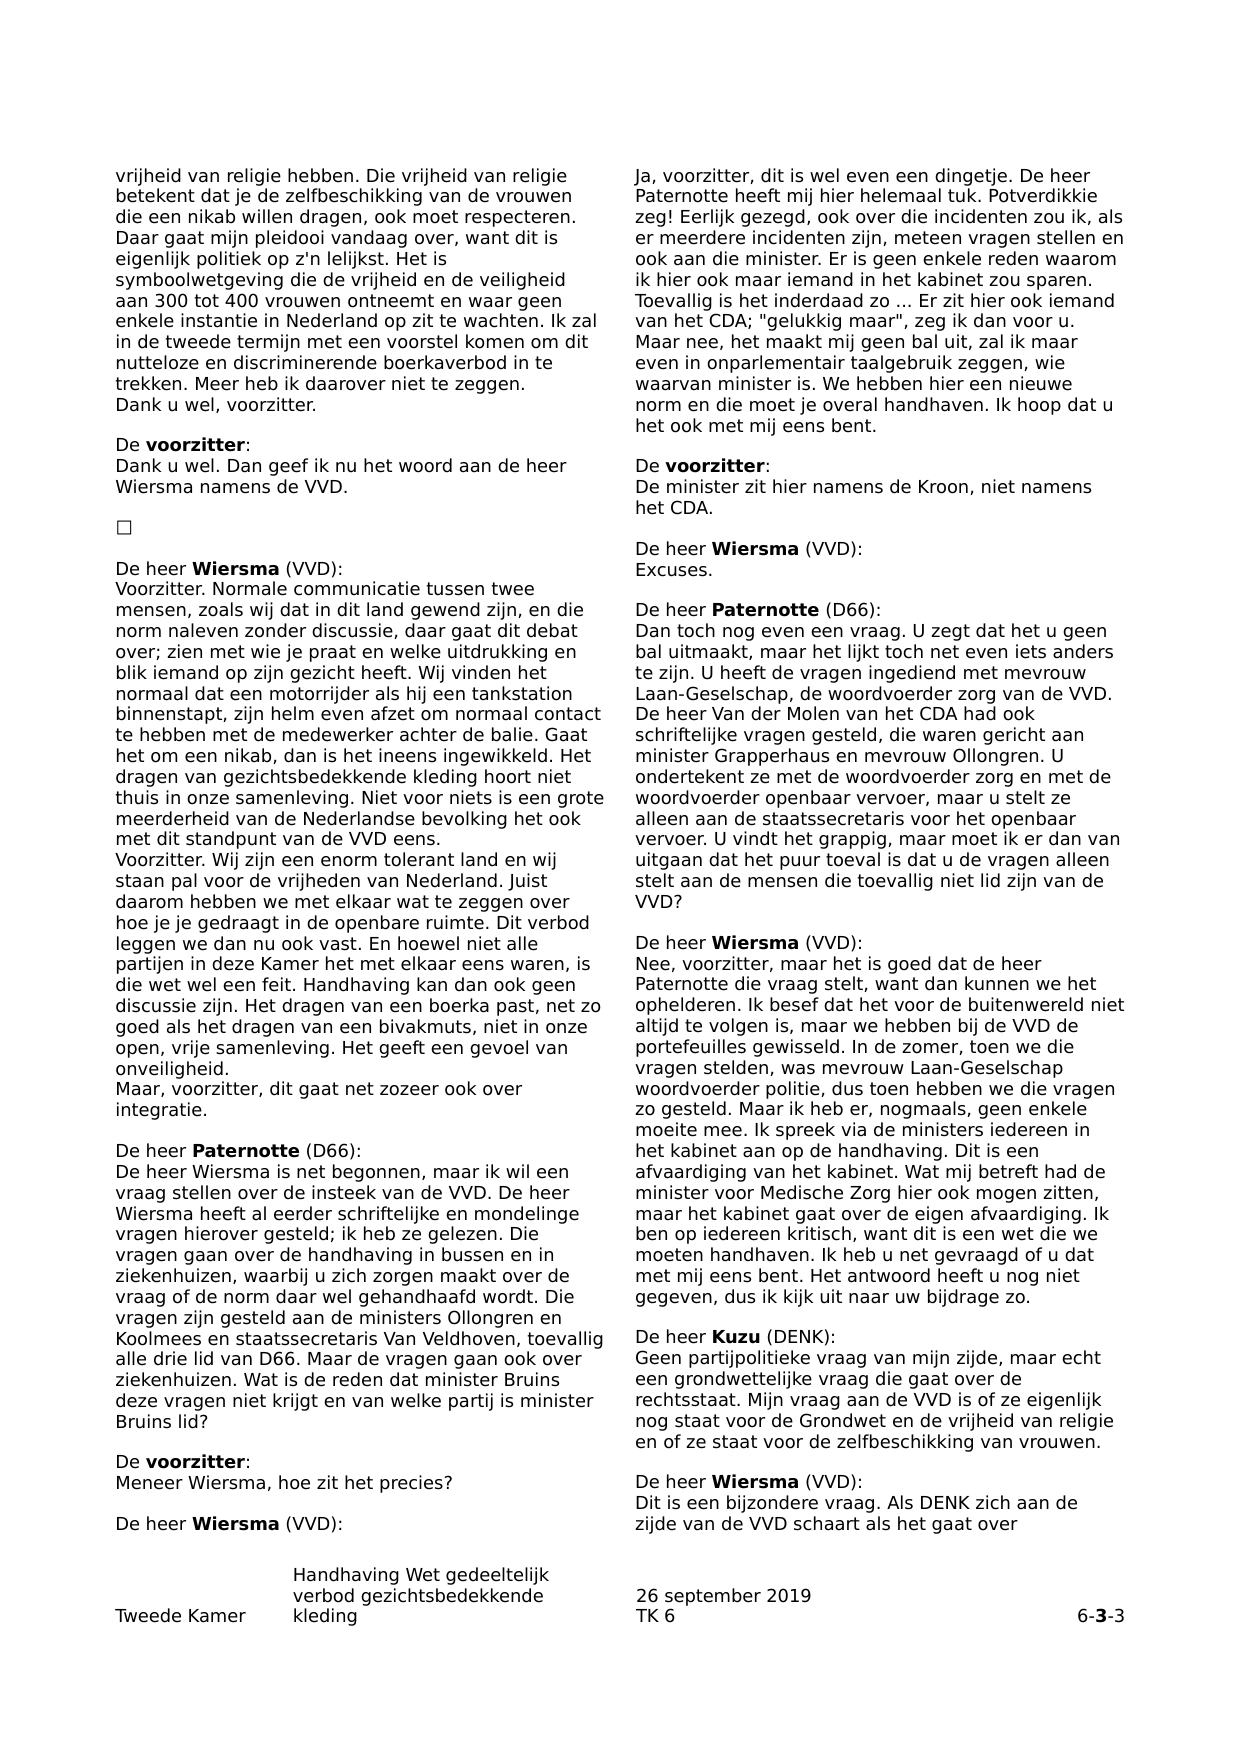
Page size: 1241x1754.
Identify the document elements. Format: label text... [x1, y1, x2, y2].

text Dank u wel, voorzitter. [115, 394, 605, 415]
text De minister zit hier namens de Kroon, niet namens het CDA. [635, 477, 1125, 518]
text Nee, voorzitter, maar het is goed dat de heer Paternotte die vraag stelt, want dan kunnen we het ophelderen. Ik besef dat het voor de buitenwereld niet altijd te volgen is, maar we hebben bij de VVD de portefeuilles gewisseld. In de zomer, toen we die vragen stelden, was mevrouw Laan-Geselschap woordvoerder politie, dus toen hebben we die vragen zo gesteld. Maar ik heb er, nogmaals, geen enkele moeite mee. Ik spreek via de ministers iedereen in het kabinet aan op de handhaving. Dit is een afvaardiging van het kabinet. Wat mij betreft had de minister voor Medische Zorg hier ook mogen zitten, maar het kabinet gaat over de eigen afvaardiging. Ik ben op iedereen kritisch, want dit is een wet die we moeten handhaven. Ik heb u net gevraagd of u dat met mij eens bent. Het antwoord heeft u nog niet gegeven, dus ik kijk uit naar uw bijdrage zo. [635, 953, 1125, 1307]
text De heer Wiersma (VVD): [115, 558, 605, 579]
text Voorzitter. Normale communicatie tussen twee mensen, zoals wij dat in dit land gewend zijn, en die norm naleven zonder discussie, daar gaat dit debat over; zien met wie je praat en welke uitdrukking en blik iemand op zijn gezicht heeft. Wij vinden het normaal dat een motorrijder als hij een tankstation binnenstapt, zijn helm even afzet om normaal contact te hebben met de medewerker achter de balie. Gaat het om een nikab, dan is het ineens ingewikkeld. Het dragen van gezichtsbedekkende kleding hoort niet thuis in onze samenleving. Niet voor niets is een grote meerderheid van de Nederlandse bevolking het ook met dit standpunt van de VVD eens. [115, 579, 605, 850]
text Dan toch nog even een vraag. U zegt dat het u geen bal uitmaakt, maar het lijkt toch net even iets anders te zijn. U heeft de vragen ingediend met mevrouw Laan-Geselschap, de woordvoerder zorg van de VVD. De heer Van der Molen van het CDA had ook schriftelijke vragen gesteld, die waren gericht aan minister Grapperhaus en mevrouw Ollongren. U ondertekent ze met de woordvoerder zorg en met de woordvoerder openbaar vervoer, maar u stelt ze alleen aan de staatssecretaris voor het openbaar vervoer. U vindt het grappig, maar moet ik er dan van uitgaan dat het puur toeval is dat u de vragen alleen stelt aan de mensen die toevallig niet lid zijn van de VVD? [635, 621, 1125, 912]
text Ja, voorzitter, dit is wel even een dingetje. De heer Paternotte heeft mij hier helemaal tuk. Potverdikkie zeg! Eerlijk gezegd, ook over die incidenten zou ik, als er meerdere incidenten zijn, meteen vragen stellen en ook aan die minister. Er is geen enkele reden waarom ik hier ook maar iemand in het kabinet zou sparen. Toevallig is het inderdaad zo ... Er zit hier ook iemand van het CDA; "gelukkig maar", zeg ik dan voor u. Maar nee, het maakt mij geen bal uit, zal ik maar even in onparlementair taalgebruik zeggen, wie waarvan minister is. We hebben hier een nieuwe norm en die moet je overal handhaven. Ik hoop dat u het ook met mij eens bent. [635, 165, 1125, 436]
text De voorzitter: [115, 435, 605, 456]
text Geen partijpolitieke vraag van mijn zijde, maar echt een grondwettelijke vraag die gaat over de rechtsstaat. Mijn vraag aan de VVD is of ze eigenlijk nog staat voor de Grondwet en de vrijheid van religie en of ze staat voor de zelfbeschikking van vrouwen. [635, 1348, 1125, 1452]
text vrijheid van religie hebben. Die vrijheid van religie betekent dat je de zelfbeschikking van de vrouwen die een nikab willen dragen, ook moet respecteren. Daar gaat mijn pleidooi vandaag over, want dit is eigenlijk politiek op z'n lelijkst. Het is symboolwetgeving die de vrijheid en de veiligheid aan 300 tot 400 vrouwen ontneemt en waar geen enkele instantie in Nederland op zit te wachten. Ik zal in de tweede termijn met een voorstel komen om dit nutteloze en discriminerende boerkaverbod in te trekken. Meer heb ik daarover niet te zeggen. [115, 165, 605, 394]
text De heer Wiersma (VVD): [115, 1514, 605, 1535]
text De heer Wiersma (VVD): [635, 538, 1125, 559]
text De voorzitter: [115, 1452, 605, 1473]
text De heer Paternotte (D66): [635, 600, 1125, 621]
text ⬜ [115, 518, 605, 538]
text De heer Kuzu (DENK): [635, 1327, 1125, 1348]
text De heer Wiersma (VVD): [635, 932, 1125, 953]
text Excuses. [635, 559, 1125, 580]
text Maar, voorzitter, dit gaat net zozeer ook over integratie. [115, 1079, 605, 1121]
text Voorzitter. Wij zijn een enorm tolerant land en wij staan pal voor de vrijheden van Nederland. Juist daarom hebben we met elkaar wat te zeggen over hoe je je gedraagt in de openbare ruimte. Dit verbod leggen we dan nu ook vast. En hoewel niet alle partijen in deze Kamer het met elkaar eens waren, is die wet wel een feit. Handhaving kan dan ook geen discussie zijn. Het dragen van een boerka past, net zo goed als het dragen van een bivakmuts, niet in onze open, vrije samenleving. Het geeft een gevoel van onveiligheid. [115, 850, 605, 1079]
text De heer Wiersma (VVD): [635, 1472, 1125, 1493]
text Meneer Wiersma, hoe zit het precies? [115, 1473, 605, 1494]
text De heer Wiersma is net begonnen, maar ik wil een vraag stellen over de insteek van de VVD. De heer Wiersma heeft al eerder schriftelijke en mondelinge vragen hierover gesteld; ik heb ze gelezen. Die vragen gaan over de handhaving in bussen en in ziekenhuizen, waarbij u zich zorgen maakt over de vraag of de norm daar wel gehandhaafd wordt. Die vragen zijn gesteld aan de ministers Ollongren en Koolmees en staatssecretaris Van Veldhoven, toevallig alle drie lid van D66. Maar de vragen gaan ook over ziekenhuizen. Wat is de reden dat minister Bruins deze vragen niet krijgt en van welke partij is minister Bruins lid? [115, 1162, 605, 1432]
text De heer Paternotte (D66): [115, 1141, 605, 1162]
text Dank u wel. Dan geef ik nu het woord aan de heer Wiersma namens de VVD. [115, 456, 605, 498]
text De voorzitter: [635, 456, 1125, 477]
text Dit is een bijzondere vraag. Als DENK zich aan de zijde van de VVD schaart als het gaat over [635, 1493, 1125, 1535]
